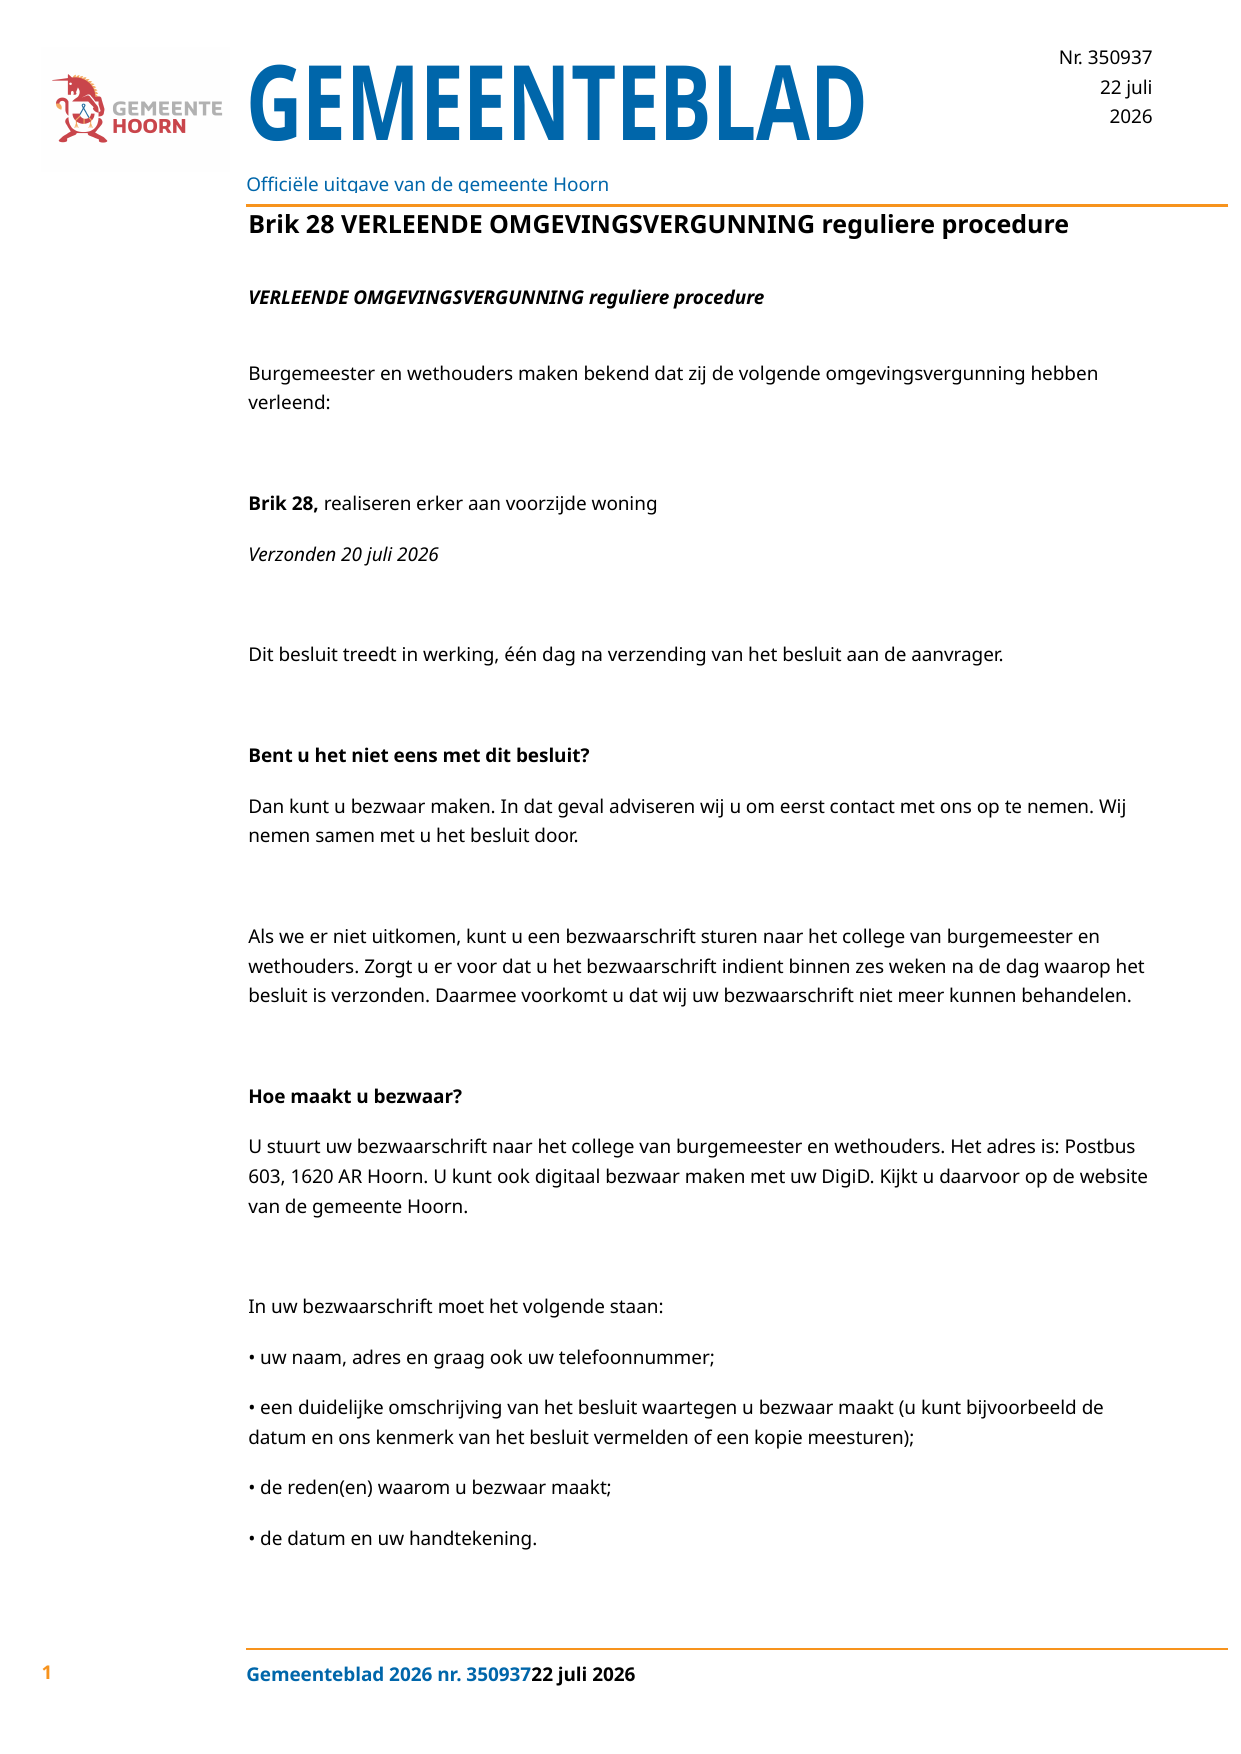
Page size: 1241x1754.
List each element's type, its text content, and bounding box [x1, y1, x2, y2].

text Burgemeester en wethouders maken bekend dat zij de volgende omgevingsvergunning hebben verleend: [248, 360, 1152, 415]
text In uw bezwaarschrift moet het volgende staan: [248, 1294, 1152, 1319]
text • de datum en uw handtekening. [248, 1525, 1152, 1551]
text Dan kunt u bezwaar maken. In dat geval adviseren wij u om eerst contact met ons op te nemen. Wij nemen samen met u het besluit door. [248, 793, 1152, 848]
text • een duidelijke omschrijving van het besluit waartegen u bezwaar maakt (u kunt bijvoorbeeld de datum en ons kenmerk van het besluit vermelden of een kopie meesturen); [248, 1394, 1152, 1450]
text Bent u het niet eens met dit besluit? [248, 742, 1152, 768]
text Als we er niet uitkomen, kunt u een bezwaarschrift sturen naar het college van burgemeester en wethouders. Zorgt u er voor dat u het bezwaarschrift indient binnen zes weken na de dag waarop het besluit is verzonden. Daarmee voorkomt u dat wij uw bezwaarschrift niet meer kunnen behandelen. [248, 923, 1152, 1008]
text Hoe maakt u bezwaar? [248, 1083, 1152, 1109]
text U stuurt uw bezwaarschrift naar het college van burgemeester en wethouders. Het adres is: Postbus 603, 1620 AR Hoorn. U kunt ook digitaal bezwaar maken met uw DigiD. Kijkt u daarvoor op de website van de gemeente Hoorn. [248, 1134, 1152, 1219]
text Verzonden 20 juli 2026 [248, 541, 1152, 567]
text • de reden(en) waarom u bezwaar maakt; [248, 1474, 1152, 1500]
text Brik 28, realiseren erker aan voorzijde woning [248, 490, 1152, 516]
text Dit besluit treedt in werking, één dag na verzending van het besluit aan de aanvrager. [248, 642, 1152, 667]
picture [41, 47, 231, 172]
text Brik 28 VERLEENDE OMGEVINGSVERGUNNING reguliere procedure [248, 207, 1152, 241]
text VERLEENDE OMGEVINGSVERGUNNING reguliere procedure [248, 284, 1152, 309]
text • uw naam, adres en graag ook uw telefoonnummer; [248, 1344, 1152, 1370]
